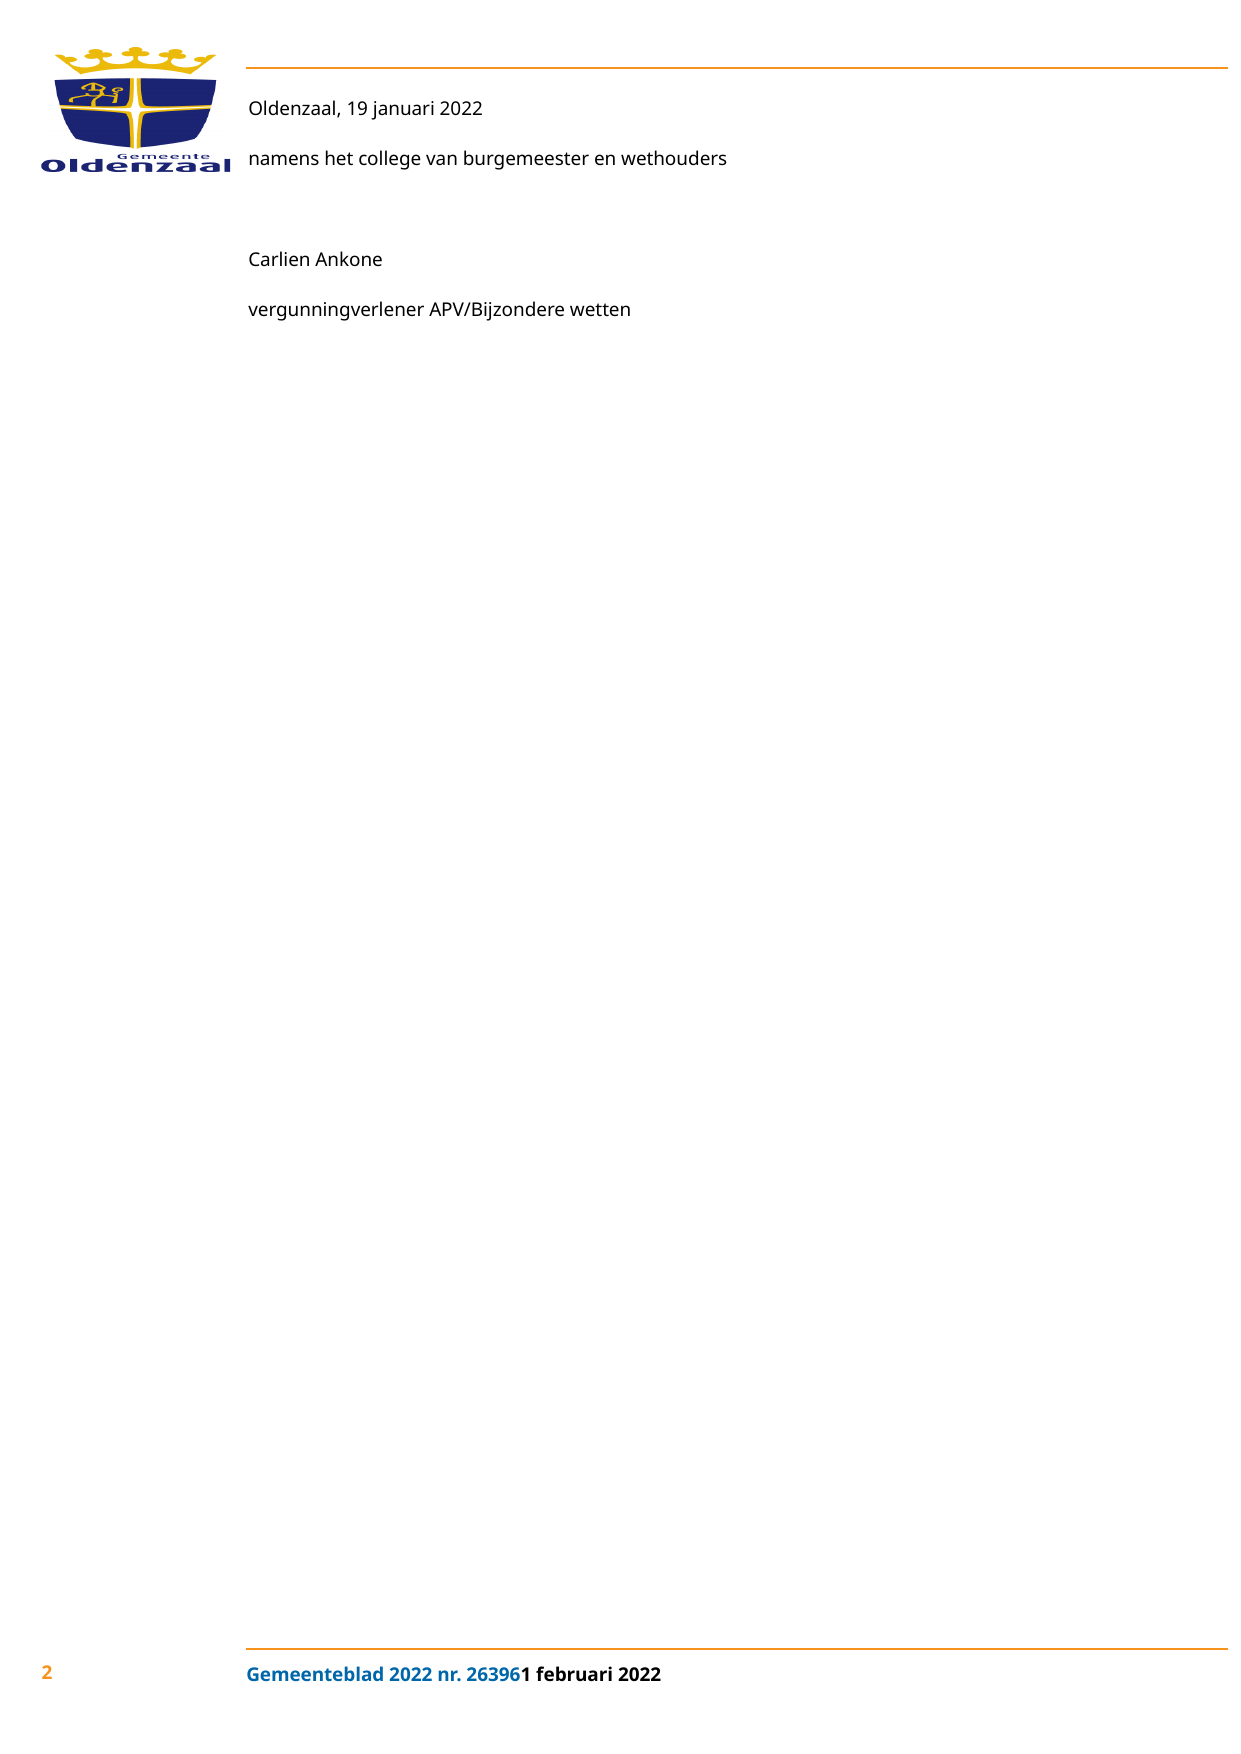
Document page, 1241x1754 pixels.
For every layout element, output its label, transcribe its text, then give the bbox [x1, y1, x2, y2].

text vergunningverlener APV/Bijzondere wetten [248, 296, 1152, 322]
text Carlien Ankone [248, 246, 1152, 272]
text namens het college van burgemeester en wethouders [248, 145, 1152, 171]
picture [41, 47, 231, 172]
text Oldenzaal, 19 januari 2022 [248, 95, 1152, 121]
